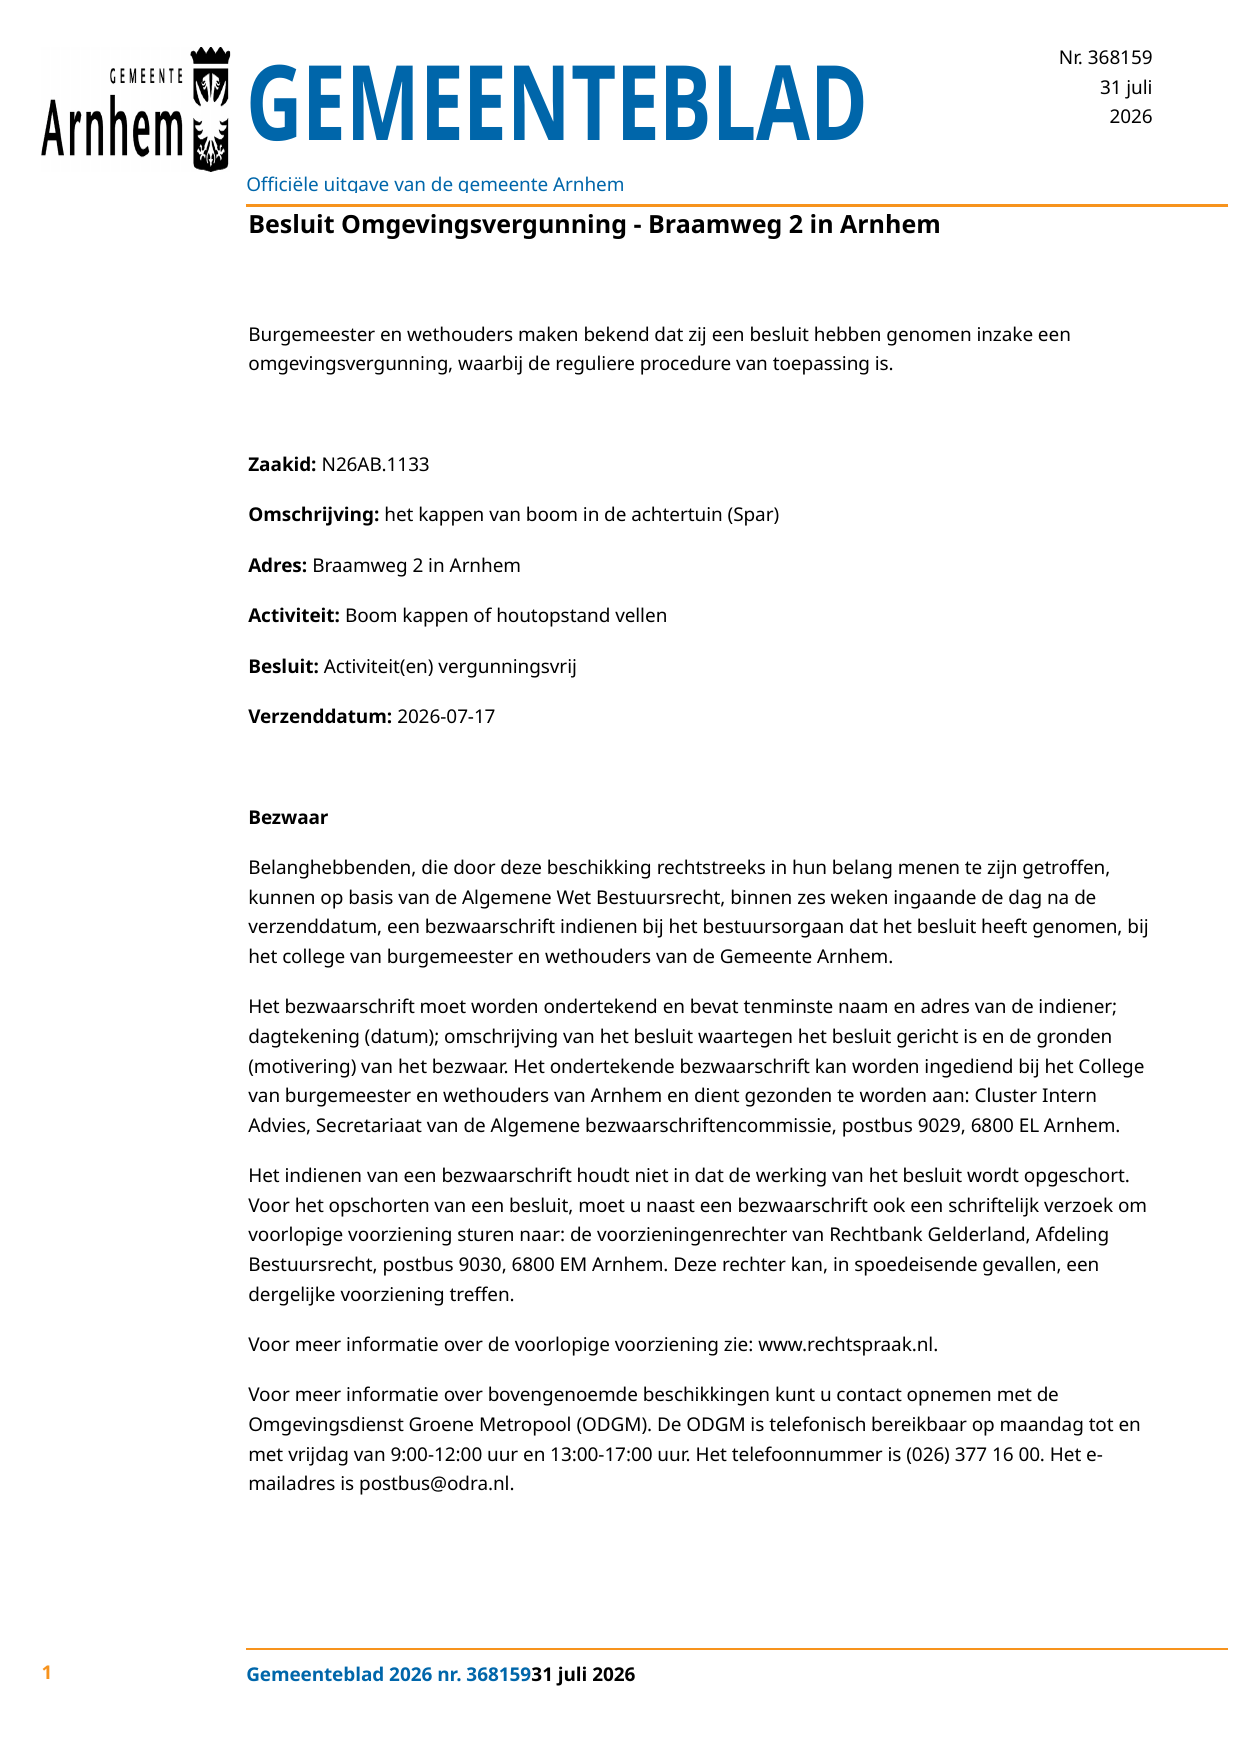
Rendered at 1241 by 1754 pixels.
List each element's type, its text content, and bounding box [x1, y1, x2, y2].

text Voor meer informatie over bovengenoemde beschikkingen kunt u contact opnemen met de Omgevingsdienst Groene Metropool (ODGM). De ODGM is telefonisch bereikbaar op maandag tot en met vrijdag van 9:00-12:00 uur en 13:00-17:00 uur. Het telefoonnummer is (026) 377 16 00. Het e-mailadres is postbus@odra.nl. [248, 1382, 1152, 1496]
text Besluit: Activiteit(en) vergunningsvrij [248, 653, 1152, 678]
text Verzenddatum: 2026-07-17 [248, 703, 1152, 729]
text Adres: Braamweg 2 in Arnhem [248, 552, 1152, 578]
text Activiteit: Boom kappen of houtopstand vellen [248, 602, 1152, 628]
text Belanghebbenden, die door deze beschikking rechtstreeks in hun belang menen te zijn getroffen, kunnen op basis van de Algemene Wet Bestuursrecht, binnen zes weken ingaande de dag na de verzenddatum, een bezwaarschrift indienen bij het bestuursorgaan dat het besluit heeft genomen, bij het college van burgemeester en wethouders van de Gemeente Arnhem. [248, 854, 1152, 969]
text Het indienen van een bezwaarschrift houdt niet in dat de werking van het besluit wordt opgeschort. Voor het opschorten van een besluit, moet u naast een bezwaarschrift ook een schriftelijk verzoek om voorlopige voorziening sturen naar: de voorzieningenrechter van Rechtbank Gelderland, Afdeling Bestuursrecht, postbus 9030, 6800 EM Arnhem. Deze rechter kan, in spoedeisende gevallen, een dergelijke voorziening treffen. [248, 1162, 1152, 1306]
text Besluit Omgevingsvergunning - Braamweg 2 in Arnhem [248, 207, 1152, 241]
text Omschrijving: het kappen van boom in de achtertuin (Spar) [248, 502, 1152, 527]
text Zaakid: N26AB.1133 [248, 451, 1152, 477]
text Voor meer informatie over de voorlopige voorziening zie: www.rechtspraak.nl. [248, 1331, 1152, 1357]
picture [41, 47, 231, 172]
text Het bezwaarschrift moet worden ondertekend en bevat tenminste naam en adres van de indiener; dagtekening (datum); omschrijving van het besluit waartegen het besluit gericht is en de gronden (motivering) van het bezwaar. Het ondertekende bezwaarschrift kan worden ingediend bij het College van burgemeester en wethouders van Arnhem en dient gezonden te worden aan: Cluster Intern Advies, Secretariaat van de Algemene bezwaarschriftencommissie, postbus 9029, 6800 EL Arnhem. [248, 994, 1152, 1138]
text Bezwaar [248, 804, 1152, 830]
text Burgemeester en wethouders maken bekend dat zij een besluit hebben genomen inzake een omgevingsvergunning, waarbij de reguliere procedure van toepassing is. [248, 321, 1152, 376]
